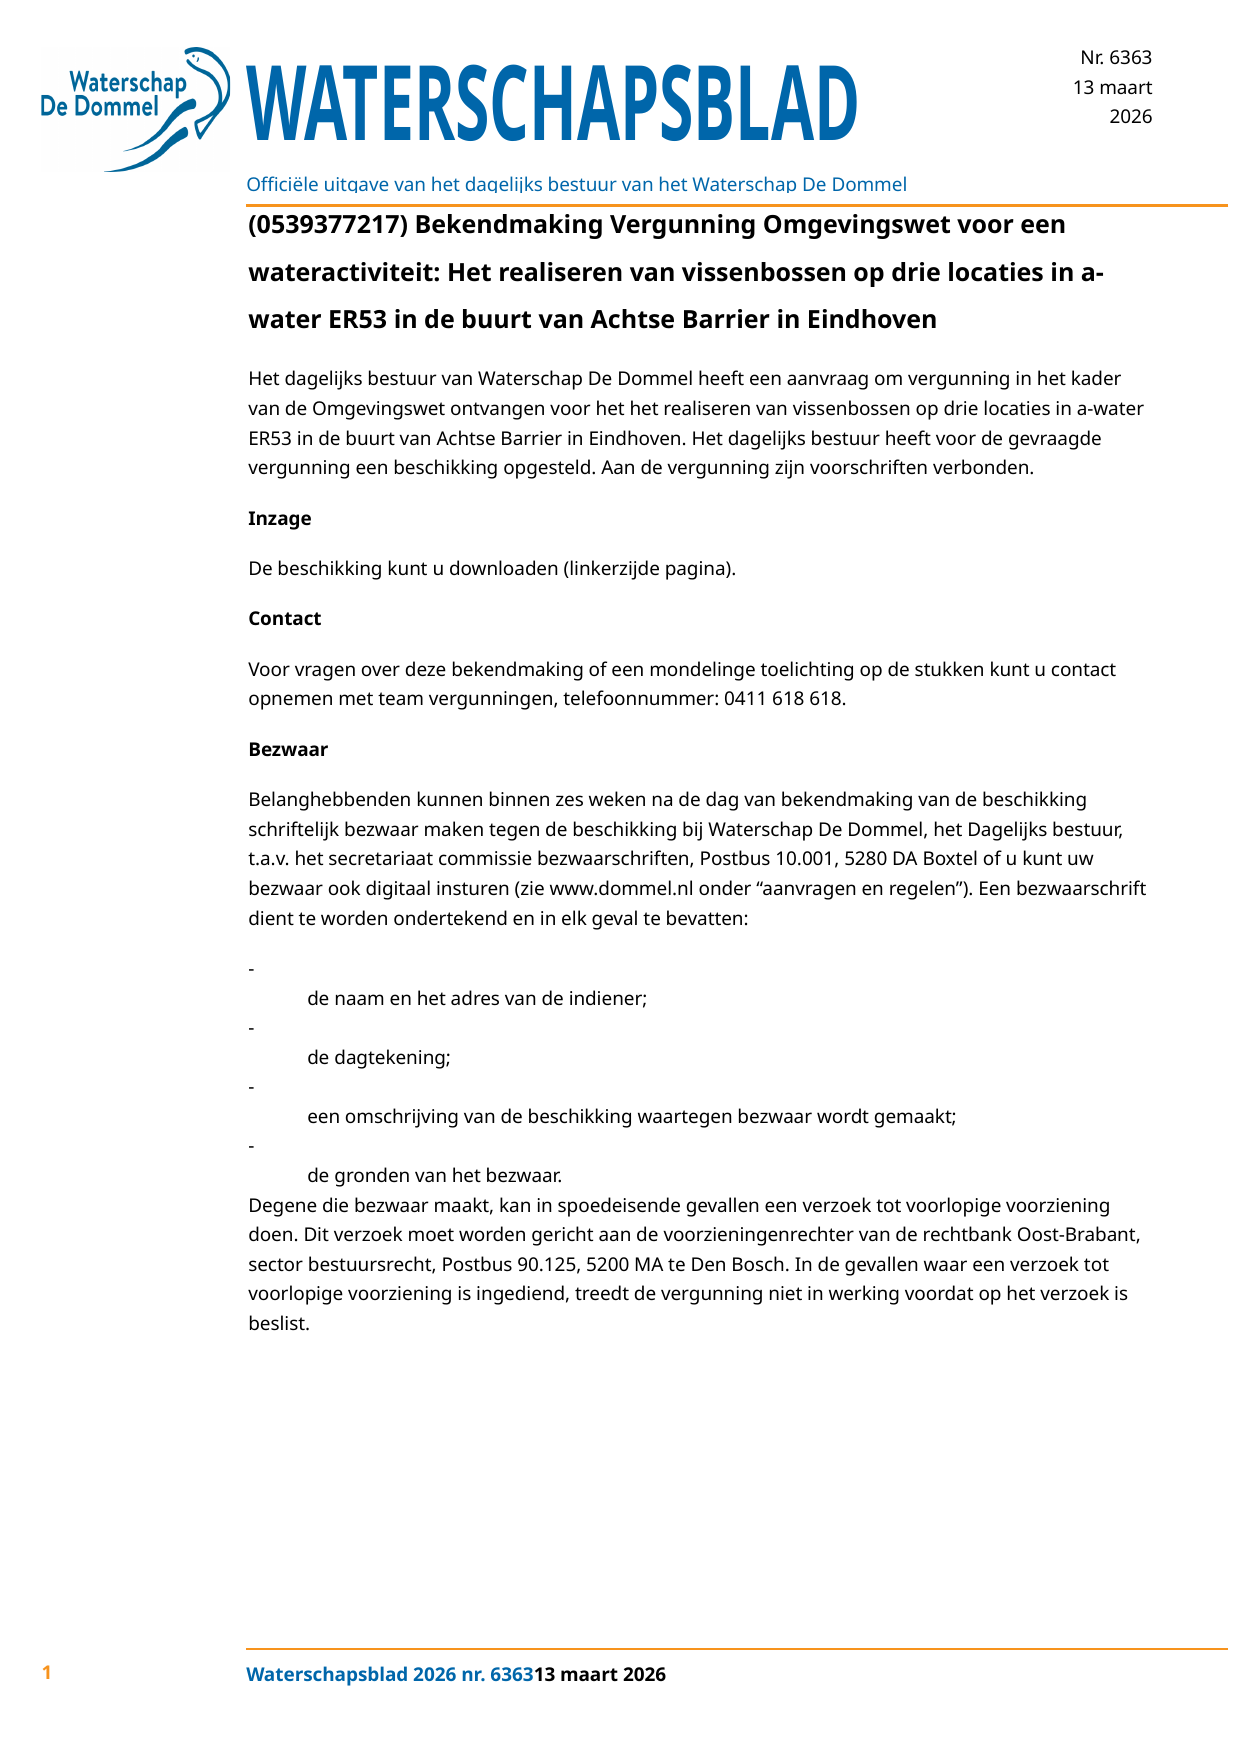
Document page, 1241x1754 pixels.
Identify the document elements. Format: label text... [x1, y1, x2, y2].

text Contact [248, 606, 1152, 631]
list de naam en het adres van de indiener; [248, 985, 1152, 1010]
picture [45, 99, 51, 111]
picture [198, 118, 210, 131]
list de dagtekening; [248, 1044, 1152, 1069]
picture [41, 47, 231, 172]
text De beschikking kunt u downloaden (linkerzijde pagina). [248, 555, 1152, 581]
text Degene die bezwaar maakt, kan in spoedeisende gevallen een verzoek tot voorlopige voorziening doen. Dit verzoek moet worden gericht aan de voorzieningenrechter van de rechtbank Oost-Brabant, sector bestuursrecht, Postbus 90.125, 5200 MA te Den Bosch. In de gevallen waar een verzoek tot voorlopige voorziening is ingediend, treedt de vergunning niet in werking voordat op het verzoek is beslist. [248, 1192, 1152, 1336]
list de gronden van het bezwaar. [248, 1162, 1152, 1188]
picture [204, 47, 231, 76]
text Inzage [248, 505, 1152, 530]
text Belanghebbenden kunnen binnen zes weken na de dag van bekendmaking van de beschikking schriftelijk bezwaar maken tegen de beschikking bij Waterschap De Dommel, het Dagelijks bestuur, t.a.v. het secretariaat commissie bezwaarschriften, Postbus 10.001, 5280 DA Boxtel of u kunt uw bezwaar ook digitaal insturen (zie www.dommel.nl onder “aanvragen en regelen”). Een bezwaarschrift dient te worden ondertekend en in elk geval te bevatten: [248, 786, 1152, 930]
text (0539377217) Bekendmaking Vergunning Omgevingswet voor een wateractiviteit: Het realiseren van vissenbossen op drie locaties in a-water ER53 in de buurt van Achtse Barrier in Eindhoven [248, 207, 1152, 336]
text Bezwaar [248, 736, 1152, 762]
text Het dagelijks bestuur van Waterschap De Dommel heeft een aanvraag om vergunning in het kader van de Omgevingswet ontvangen voor het het realiseren van vissenbossen op drie locaties in a-water ER53 in de buurt van Achtse Barrier in Eindhoven. Het dagelijks bestuur heeft voor de gevraagde vergunning een beschikking opgesteld. Aan de vergunning zijn voorschriften verbonden. [248, 366, 1152, 480]
text Voor vragen over deze bekendmaking of een mondelinge toelichting op de stukken kunt u contact opnemen met team vergunningen, telefoonnummer: 0411 618 618. [248, 656, 1152, 711]
list een omschrijving van de beschikking waartegen bezwaar wordt gemaakt; [248, 1103, 1152, 1129]
